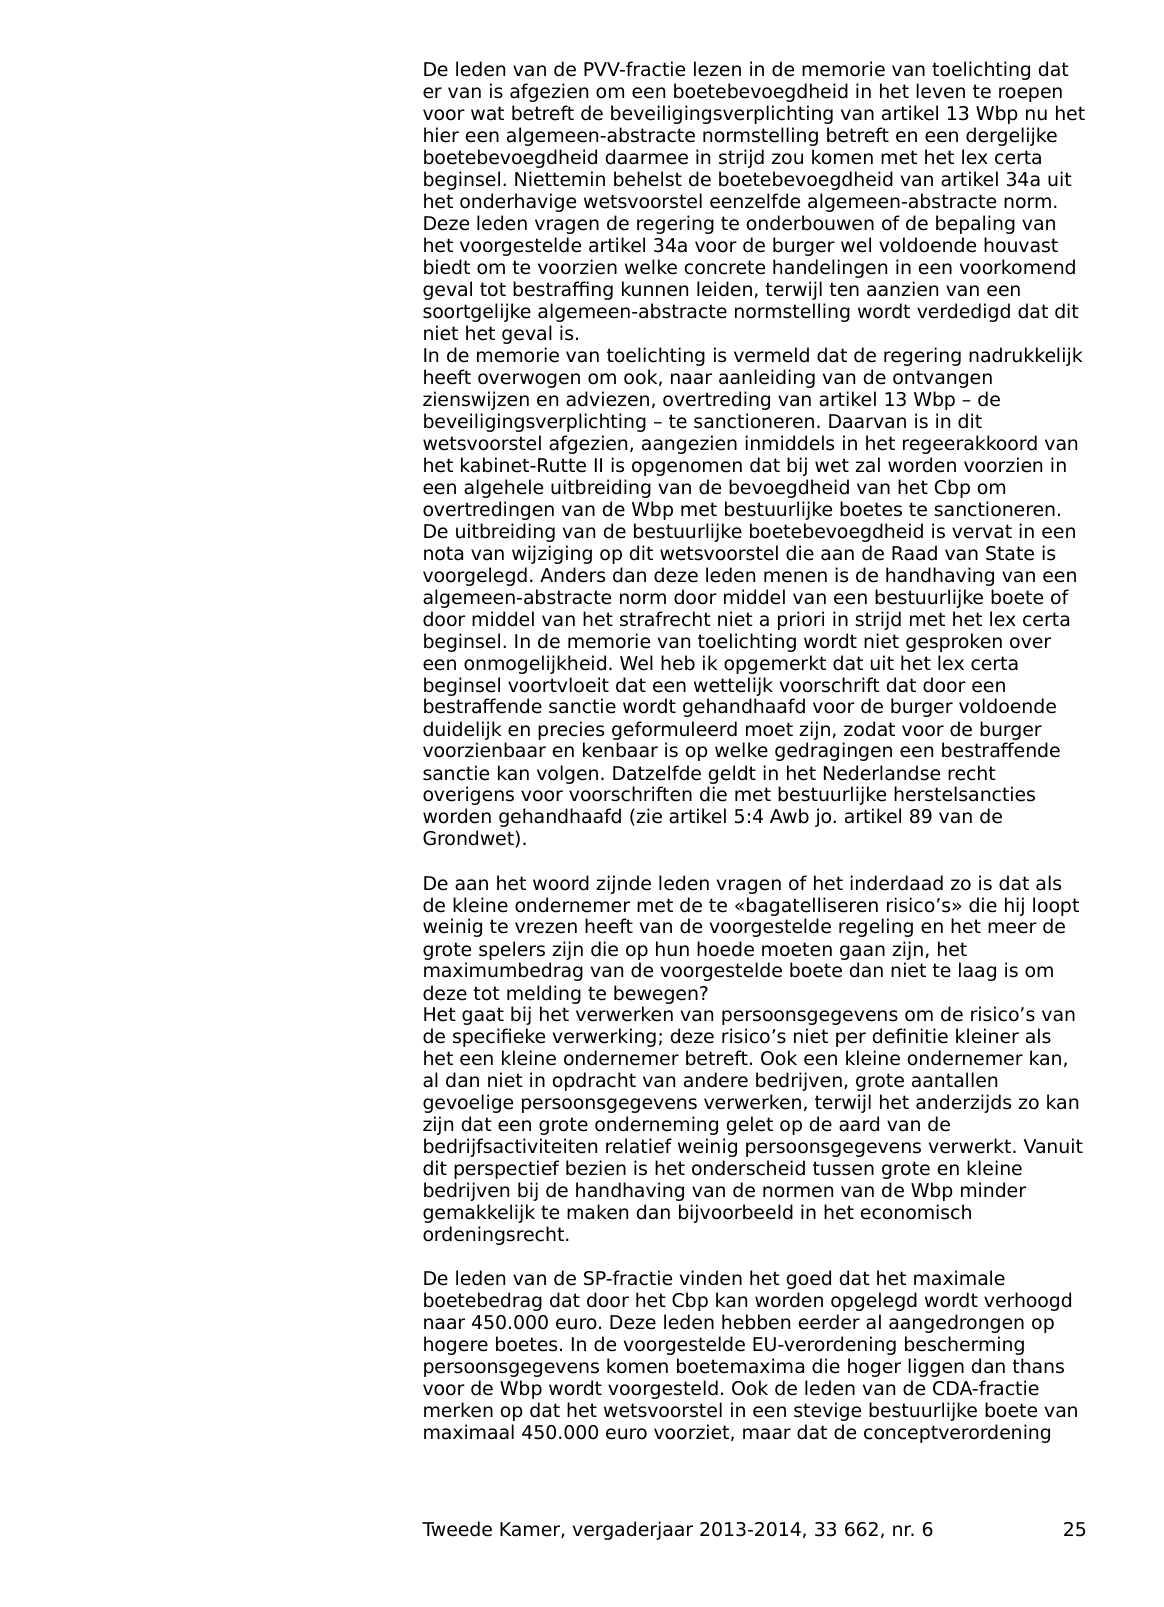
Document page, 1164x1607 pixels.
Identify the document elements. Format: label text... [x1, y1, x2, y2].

text De leden van de PVV-fractie lezen in de memorie van toelichting dat er van is afgezien om een boetebevoegdheid in het leven te roepen voor wat betreft de beveiligingsverplichting van artikel 13 Wbp nu het hier een algemeen-abstracte normstelling betreft en een dergelijke boetebevoegdheid daarmee in strijd zou komen met het lex certa beginsel. Niettemin behelst de boetebevoegdheid van artikel 34a uit het onderhavige wetsvoorstel eenzelfde algemeen-abstracte norm. Deze leden vragen de regering te onderbouwen of de bepaling van het voorgestelde artikel 34a voor de burger wel voldoende houvast biedt om te voorzien welke concrete handelingen in een voorkomend geval tot bestraffing kunnen leiden, terwijl ten aanzien van een soortgelijke algemeen-abstracte normstelling wordt verdedigd dat dit niet het geval is. [422, 59, 1087, 345]
text De aan het woord zijnde leden vragen of het inderdaad zo is dat als de kleine ondernemer met de te «bagatelliseren risico’s» die hij loopt weinig te vrezen heeft van de voorgestelde regeling en het meer de grote spelers zijn die op hun hoede moeten gaan zijn, het maximumbedrag van de voorgestelde boete dan niet te laag is om deze tot melding te bewegen? [422, 872, 1087, 1004]
text De leden van de SP-fractie vinden het goed dat het maximale boetebedrag dat door het Cbp kan worden opgelegd wordt verhoogd naar 450.000 euro. Deze leden hebben eerder al aangedrongen op hogere boetes. In de voorgestelde EU-verordening bescherming persoonsgegevens komen boetemaxima die hoger liggen dan thans voor de Wbp wordt voorgesteld. Ook de leden van de CDA-fractie merken op dat het wetsvoorstel in een stevige bestuurlijke boete van maximaal 450.000 euro voorziet, maar dat de conceptverordening [422, 1268, 1087, 1444]
text In de memorie van toelichting is vermeld dat de regering nadrukkelijk heeft overwogen om ook, naar aanleiding van de ontvangen zienswijzen en adviezen, overtreding van artikel 13 Wbp – de beveiligingsverplichting – te sanctioneren. Daarvan is in dit wetsvoorstel afgezien, aangezien inmiddels in het regeerakkoord van het kabinet-Rutte II is opgenomen dat bij wet zal worden voorzien in een algehele uitbreiding van de bevoegdheid van het Cbp om overtredingen van de Wbp met bestuurlijke boetes te sanctioneren. De uitbreiding van de bestuurlijke boetebevoegdheid is vervat in een nota van wijziging op dit wetsvoorstel die aan de Raad van State is voorgelegd. Anders dan deze leden menen is de handhaving van een algemeen-abstracte norm door middel van een bestuurlijke boete of door middel van het strafrecht niet a priori in strijd met het lex certa beginsel. In de memorie van toelichting wordt niet gesproken over een onmogelijkheid. Wel heb ik opgemerkt dat uit het lex certa beginsel voortvloeit dat een wettelijk voorschrift dat door een bestraffende sanctie wordt gehandhaafd voor de burger voldoende duidelijk en precies geformuleerd moet zijn, zodat voor de burger voorzienbaar en kenbaar is op welke gedragingen een bestraffende sanctie kan volgen. Datzelfde geldt in het Nederlandse recht overigens voor voorschriften die met bestuurlijke herstelsancties worden gehandhaafd (zie artikel 5:4 Awb jo. artikel 89 van de Grondwet). [422, 345, 1087, 850]
text Het gaat bij het verwerken van persoonsgegevens om de risico’s van de specifieke verwerking; deze risico’s niet per definitie kleiner als het een kleine ondernemer betreft. Ook een kleine ondernemer kan, al dan niet in opdracht van andere bedrijven, grote aantallen gevoelige persoonsgegevens verwerken, terwijl het anderzijds zo kan zijn dat een grote onderneming gelet op de aard van de bedrijfsactiviteiten relatief weinig persoonsgegevens verwerkt. Vanuit dit perspectief bezien is het onderscheid tussen grote en kleine bedrijven bij de handhaving van de normen van de Wbp minder gemakkelijk te maken dan bijvoorbeeld in het economisch ordeningsrecht. [422, 1004, 1087, 1246]
